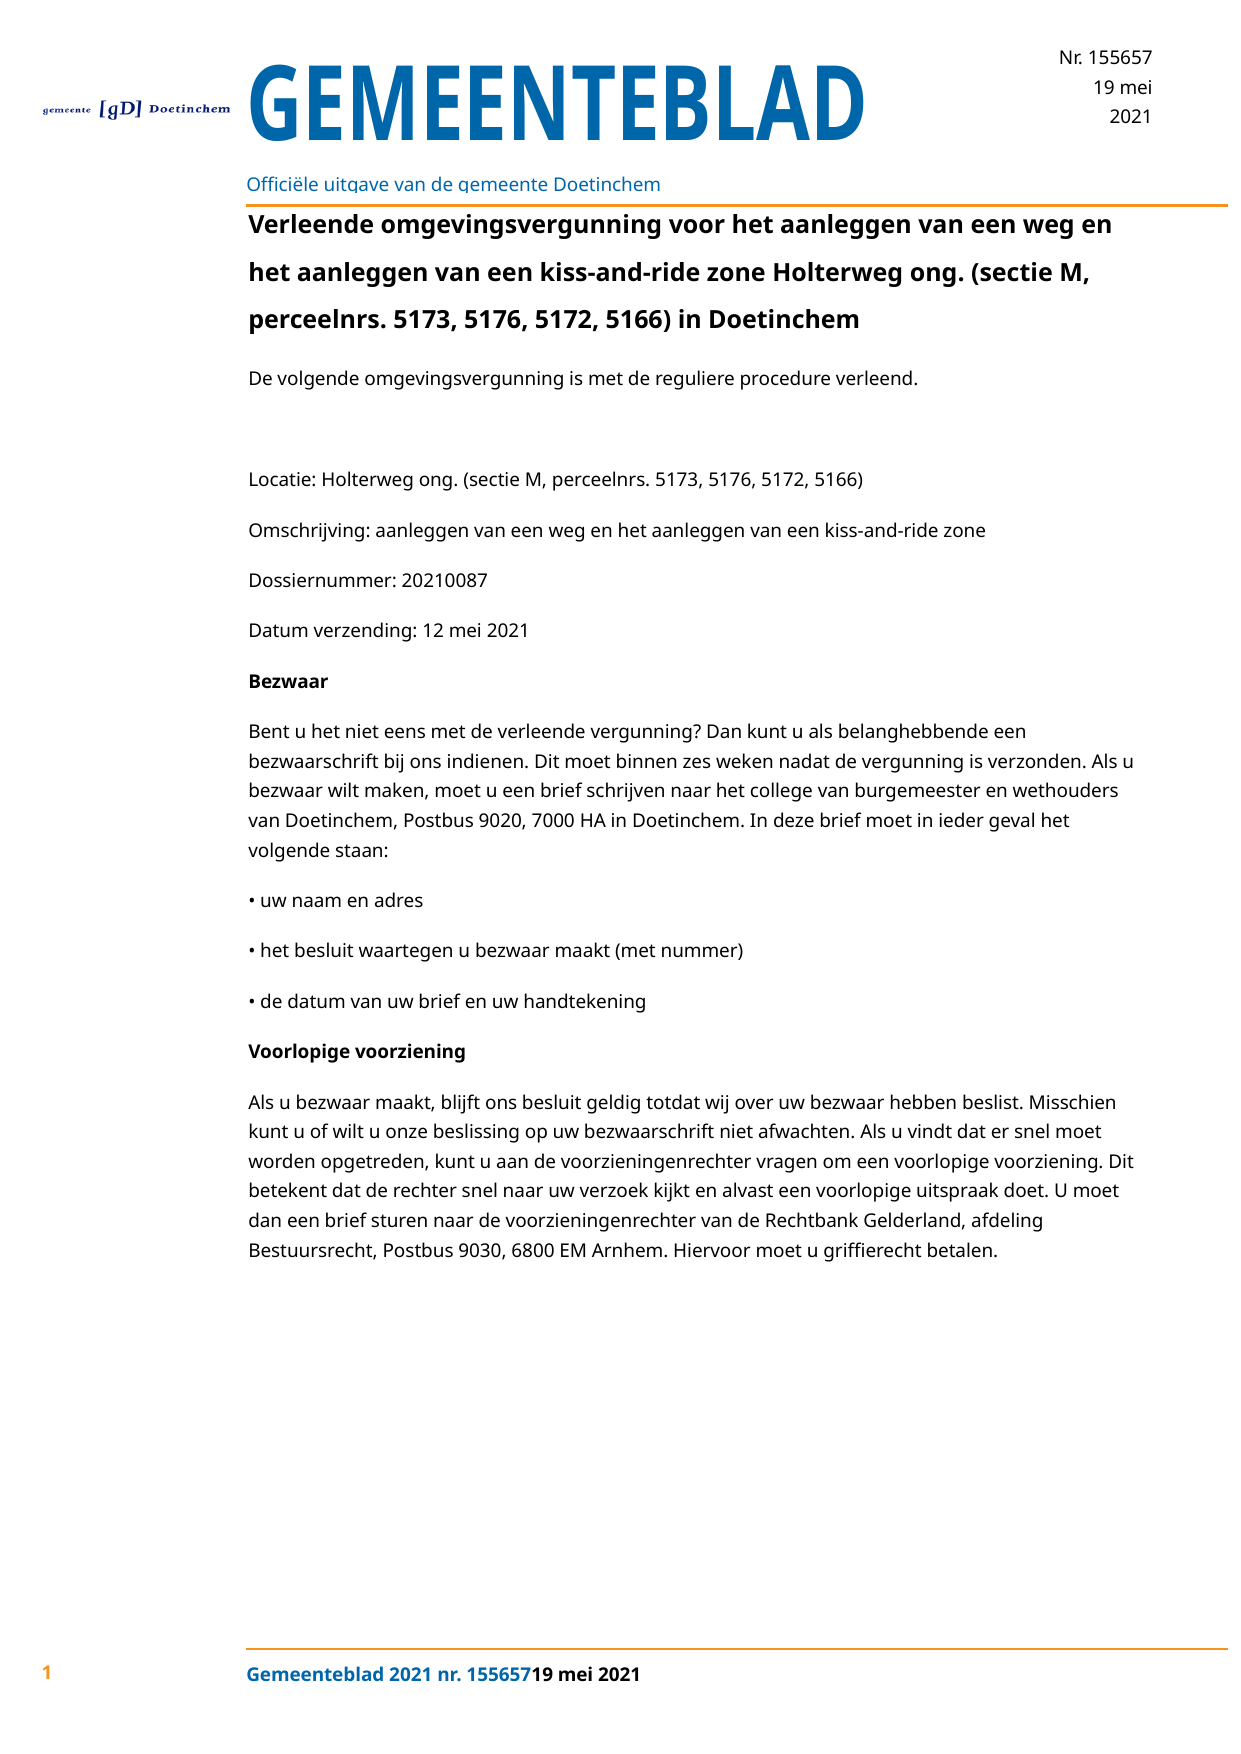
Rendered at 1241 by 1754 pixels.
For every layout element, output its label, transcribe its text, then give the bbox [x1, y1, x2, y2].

text Verleende omgevingsvergunning voor het aanleggen van een weg en het aanleggen van een kiss-and-ride zone Holterweg ong. (sectie M, perceelnrs. 5173, 5176, 5172, 5166) in Doetinchem [248, 207, 1152, 336]
text Bent u het niet eens met de verleende vergunning? Dan kunt u als belanghebbende een bezwaarschrift bij ons indienen. Dit moet binnen zes weken nadat de vergunning is verzonden. Als u bezwaar wilt maken, moet u een brief schrijven naar het college van burgemeester en wethouders van Doetinchem, Postbus 9020, 7000 HA in Doetinchem. In deze brief moet in ieder geval het volgende staan: [248, 718, 1152, 862]
text Omschrijving: aanleggen van een weg en het aanleggen van een kiss-and-ride zone [248, 517, 1152, 542]
text Locatie: Holterweg ong. (sectie M, perceelnrs. 5173, 5176, 5172, 5166) [248, 466, 1152, 492]
text Dossiernummer: 20210087 [248, 567, 1152, 593]
text • uw naam en adres [248, 887, 1152, 913]
text • de datum van uw brief en uw handtekening [248, 988, 1152, 1014]
text De volgende omgevingsvergunning is met de reguliere procedure verleend. [248, 366, 1152, 391]
text Datum verzending: 12 mei 2021 [248, 618, 1152, 643]
text Bezwaar [248, 668, 1152, 694]
picture [41, 47, 231, 172]
text • het besluit waartegen u bezwaar maakt (met nummer) [248, 938, 1152, 963]
text Als u bezwaar maakt, blijft ons besluit geldig totdat wij over uw bezwaar hebben beslist. Misschien kunt u of wilt u onze beslissing op uw bezwaarschrift niet afwachten. Als u vindt dat er snel moet worden opgetreden, kunt u aan de voorzieningenrechter vragen om een voorlopige voorziening. Dit betekent dat de rechter snel naar uw verzoek kijkt en alvast een voorlopige uitspraak doet. U moet dan een brief sturen naar de voorzieningenrechter van de Rechtbank Gelderland, afdeling Bestuursrecht, Postbus 9030, 6800 EM Arnhem. Hiervoor moet u griffierecht betalen. [248, 1089, 1152, 1262]
text Voorlopige voorziening [248, 1038, 1152, 1064]
